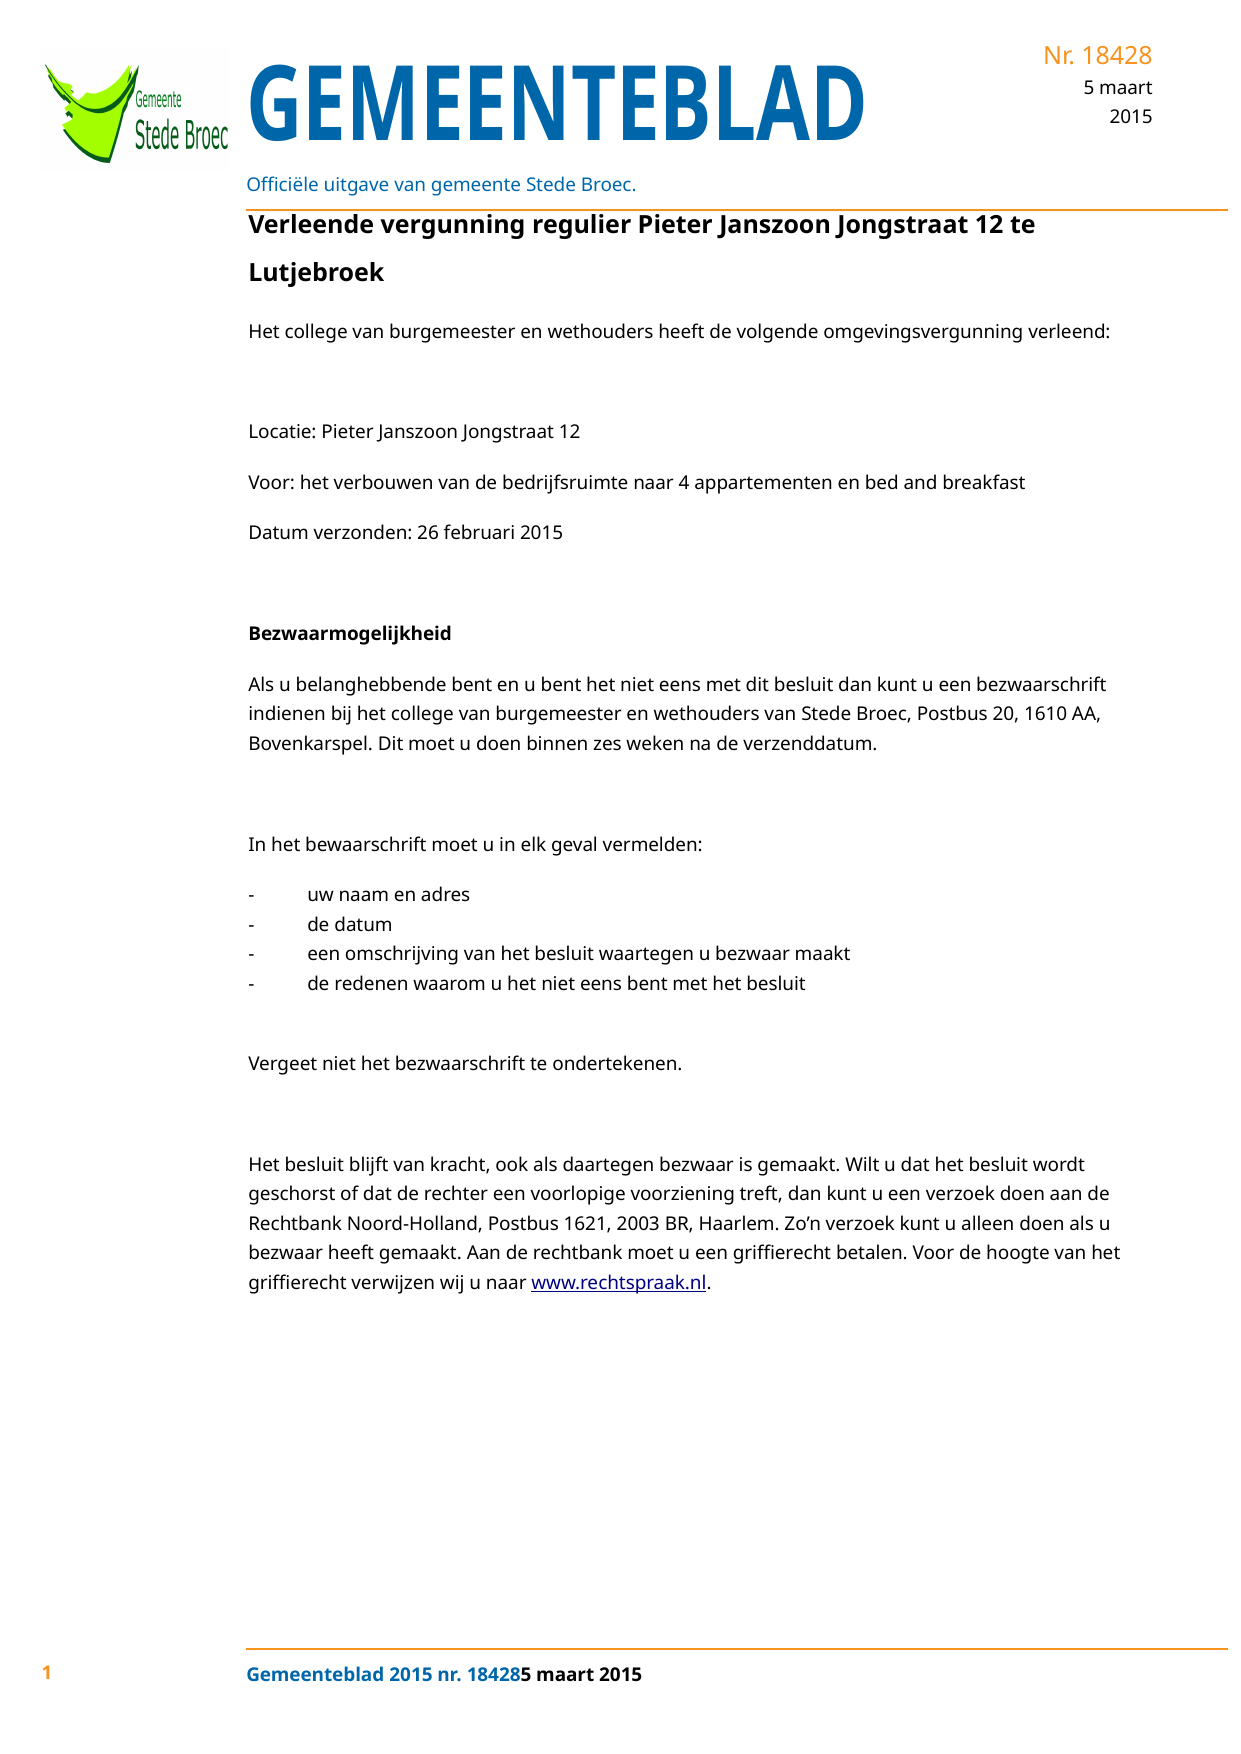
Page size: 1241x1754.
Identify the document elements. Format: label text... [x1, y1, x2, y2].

picture [41, 47, 231, 172]
text Het besluit blijft van kracht, ook als daartegen bezwaar is gemaakt. Wilt u dat het besluit wordt geschorst of dat de rechter een voorlopige voorziening treft, dan kunt u een verzoek doen aan de Rechtbank Noord-Holland, Postbus 1621, 2003 BR, Haarlem. Zo’n verzoek kunt u alleen doen als u bezwaar heeft gemaakt. Aan de rechtbank moet u een griffierecht betalen. Voor de hoogte van het griffierecht verwijzen wij u naar www.rechtspraak.nl. [248, 1151, 1152, 1295]
list de datum [248, 911, 1152, 937]
text Voor: het verbouwen van de bedrijfsruimte naar 4 appartementen en bed and breakfast [248, 469, 1152, 495]
text In het bewaarschrift moet u in elk geval vermelden: [248, 831, 1152, 857]
list uw naam en adres [248, 881, 1152, 907]
text Bezwaarmogelijkheid [248, 620, 1152, 646]
text Als u belanghebbende bent en u bent het niet eens met dit besluit dan kunt u een bezwaarschrift indienen bij het college van burgemeester en wethouders van Stede Broec, Postbus 20, 1610 AA, Bovenkarspel. Dit moet u doen binnen zes weken na de verzenddatum. [248, 671, 1152, 756]
list de redenen waarom u het niet eens bent met het besluit [248, 970, 1152, 996]
text Het college van burgemeester en wethouders heeft de volgende omgevingsvergunning verleend: [248, 318, 1152, 344]
text Datum verzonden: 26 februari 2015 [248, 519, 1152, 545]
text Locatie: Pieter Janszoon Jongstraat 12 [248, 419, 1152, 444]
list een omschrijving van het besluit waartegen u bezwaar maakt [248, 940, 1152, 966]
text Verleende vergunning regulier Pieter Janszoon Jongstraat 12 te Lutjebroek [248, 211, 1152, 288]
text Vergeet niet het bezwaarschrift te ondertekenen. [248, 1050, 1152, 1076]
